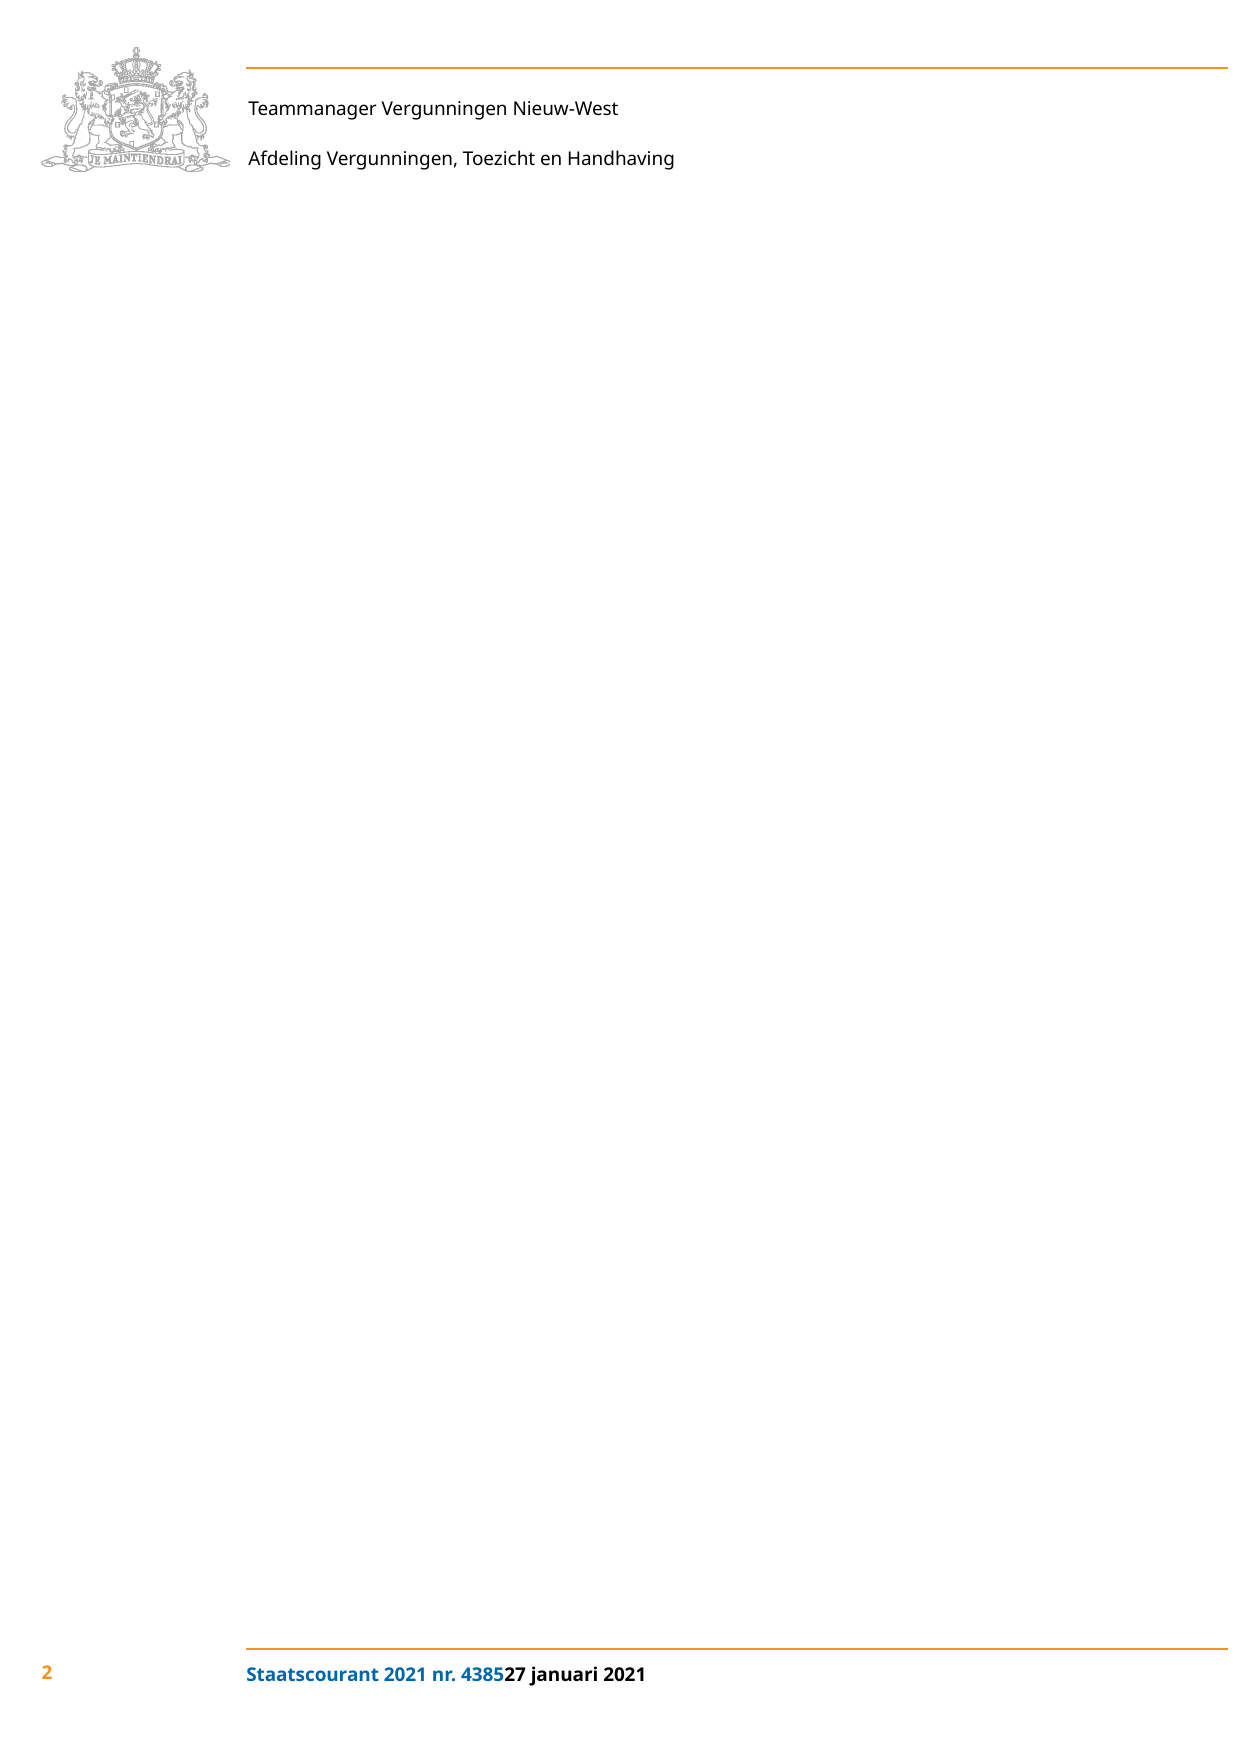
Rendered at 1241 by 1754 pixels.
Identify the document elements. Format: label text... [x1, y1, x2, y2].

text Teammanager Vergunningen Nieuw-West [248, 95, 1152, 121]
text Afdeling Vergunningen, Toezicht en Handhaving [248, 145, 1152, 171]
picture [41, 47, 231, 172]
